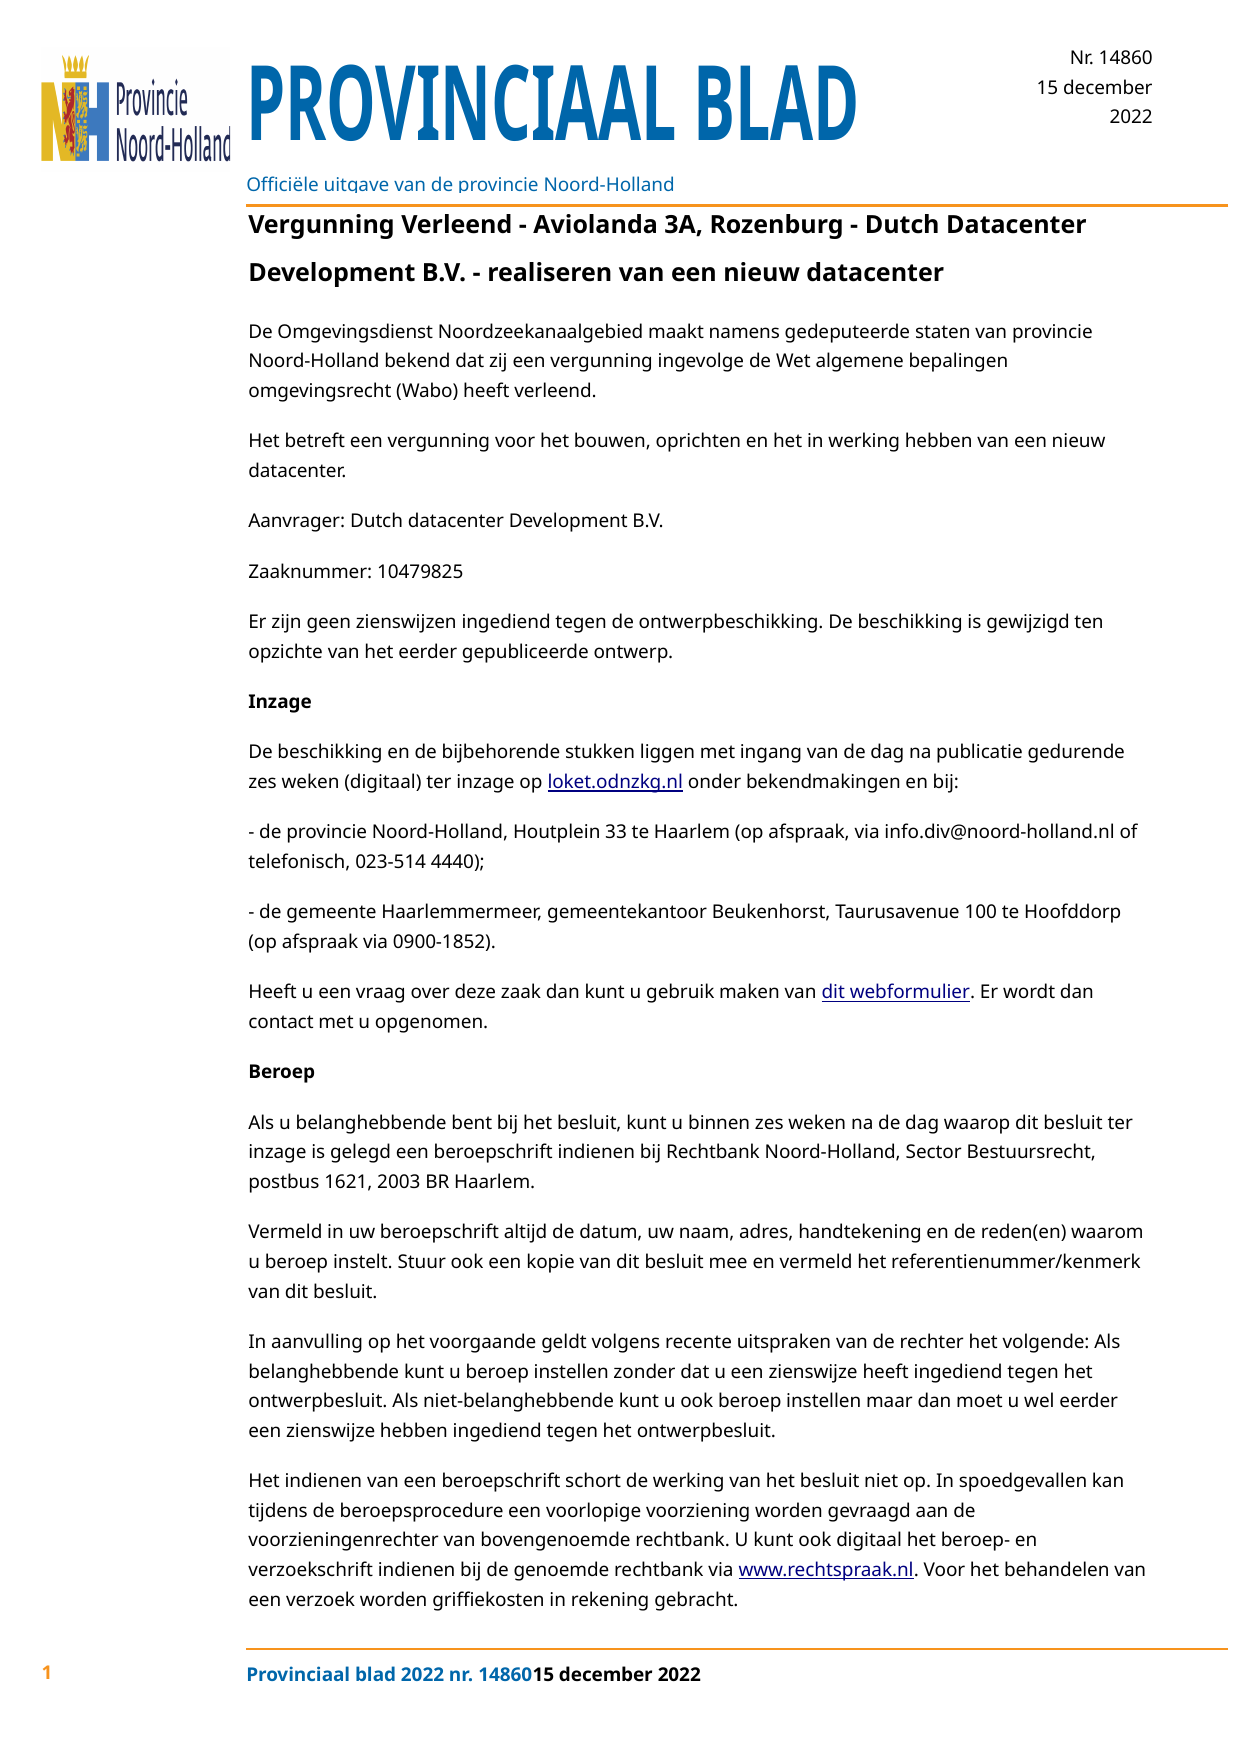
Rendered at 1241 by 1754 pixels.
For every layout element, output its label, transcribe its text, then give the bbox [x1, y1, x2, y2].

text Aanvrager: Dutch datacenter Development B.V. [248, 507, 1152, 533]
text Het betreft een vergunning voor het bouwen, oprichten en het in werking hebben van een nieuw datacenter. [248, 427, 1152, 483]
picture [41, 47, 231, 172]
text Beroep [248, 1059, 1152, 1084]
text In aanvulling op het voorgaande geldt volgens recente uitspraken van de rechter het volgende: Als belanghebbende kunt u beroep instellen zonder dat u een zienswijze heeft ingediend tegen het ontwerpbesluit. Als niet-belanghebbende kunt u ook beroep instellen maar dan moet u wel eerder een zienswijze hebben ingediend tegen het ontwerpbesluit. [248, 1328, 1152, 1443]
text - de provincie Noord-Holland, Houtplein 33 te Haarlem (op afspraak, via info.div@noord-holland.nl of telefonisch, 023-514 4440); [248, 819, 1152, 874]
text - de gemeente Haarlemmermeer, gemeentekantoor Beukenhorst, Taurusavenue 100 te Hoofddorp (op afspraak via 0900-1852). [248, 899, 1152, 954]
text Er zijn geen zienswijzen ingediend tegen de ontwerpbeschikking. De beschikking is gewijzigd ten opzichte van het eerder gepubliceerde ontwerp. [248, 608, 1152, 664]
text De beschikking en de bijbehorende stukken liggen met ingang van de dag na publicatie gedurende zes weken (digitaal) ter inzage op loket.odnzkg.nl onder bekendmakingen en bij: [248, 739, 1152, 794]
text Als u belanghebbende bent bij het besluit, kunt u binnen zes weken na de dag waarop dit besluit ter inzage is gelegd een beroepschrift indienen bij Rechtbank Noord-Holland, Sector Bestuursrecht, postbus 1621, 2003 BR Haarlem. [248, 1109, 1152, 1194]
text Vergunning Verleend - Aviolanda 3A, Rozenburg - Dutch Datacenter Development B.V. - realiseren van een nieuw datacenter [248, 207, 1152, 288]
text Inzage [248, 688, 1152, 714]
text Het indienen van een beroepschrift schort de werking van het besluit niet op. In spoedgevallen kan tijdens de beroepsprocedure een voorlopige voorziening worden gevraagd aan de voorzieningenrechter van bovengenoemde rechtbank. U kunt ook digitaal het beroep- en verzoekschrift indienen bij de genoemde rechtbank via www.rechtspraak.nl. Voor het behandelen van een verzoek worden griffiekosten in rekening gebracht. [248, 1467, 1152, 1612]
text Zaaknummer: 10479825 [248, 558, 1152, 584]
text Vermeld in uw beroepschrift altijd de datum, uw naam, adres, handtekening en de reden(en) waarom u beroep instelt. Stuur ook een kopie van dit besluit mee en vermeld het referentienummer/kenmerk van dit besluit. [248, 1219, 1152, 1304]
text Heeft u een vraag over deze zaak dan kunt u gebruik maken van dit webformulier. Er wordt dan contact met u opgenomen. [248, 979, 1152, 1034]
text De Omgevingsdienst Noordzeekanaalgebied maakt namens gedeputeerde staten van provincie Noord-Holland bekend dat zij een vergunning ingevolge de Wet algemene bepalingen omgevingsrecht (Wabo) heeft verleend. [248, 318, 1152, 403]
